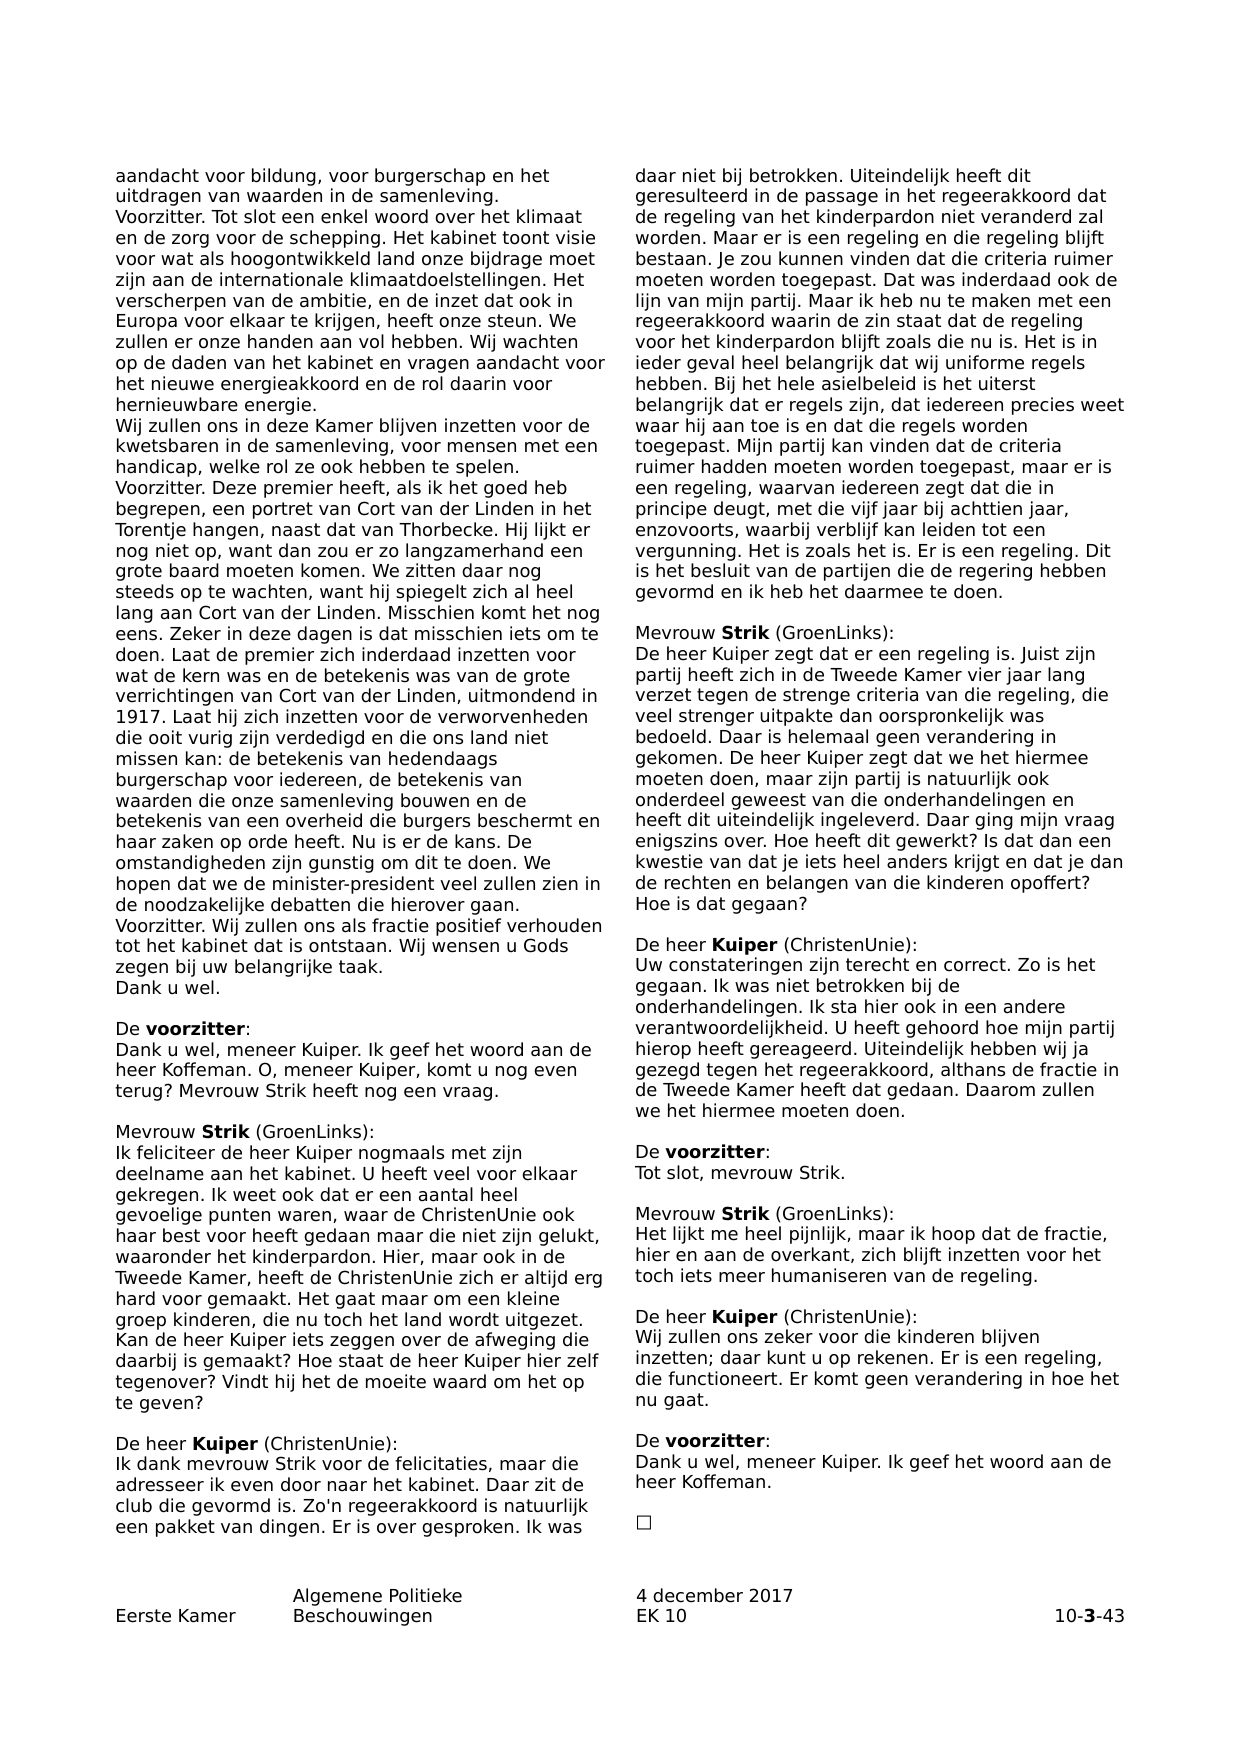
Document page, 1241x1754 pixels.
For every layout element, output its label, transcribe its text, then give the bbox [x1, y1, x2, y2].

text Wij zullen ons in deze Kamer blijven inzetten voor de kwetsbaren in de samenleving, voor mensen met een handicap, welke rol ze ook hebben te spelen. [115, 415, 605, 478]
text De heer Kuiper (ChristenUnie): [115, 1433, 605, 1454]
text Ik dank mevrouw Strik voor de felicitaties, maar die adresseer ik even door naar het kabinet. Daar zit de club die gevormd is. Zo'n regeerakkoord is natuurlijk een pakket van dingen. Er is over gesproken. Ik was [115, 1454, 605, 1537]
text Mevrouw Strik (GroenLinks): [635, 623, 1125, 643]
text Mevrouw Strik (GroenLinks): [635, 1203, 1125, 1224]
text De heer Kuiper (ChristenUnie): [635, 934, 1125, 955]
text De voorzitter: [115, 1019, 605, 1039]
text Voorzitter. Wij zullen ons als fractie positief verhouden tot het kabinet dat is ontstaan. Wij wensen u Gods zegen bij uw belangrijke taak. [115, 915, 605, 978]
text daar niet bij betrokken. Uiteindelijk heeft dit geresulteerd in de passage in het regeerakkoord dat de regeling van het kinderpardon niet veranderd zal worden. Maar er is een regeling en die regeling blijft bestaan. Je zou kunnen vinden dat die criteria ruimer moeten worden toegepast. Dat was inderdaad ook de lijn van mijn partij. Maar ik heb nu te maken met een regeerakkoord waarin de zin staat dat de regeling voor het kinderpardon blijft zoals die nu is. Het is in ieder geval heel belangrijk dat wij uniforme regels hebben. Bij het hele asielbeleid is het uiterst belangrijk dat er regels zijn, dat iedereen precies weet waar hij aan toe is en dat die regels worden toegepast. Mijn partij kan vinden dat de criteria ruimer hadden moeten worden toegepast, maar er is een regeling, waarvan iedereen zegt dat die in principe deugt, met die vijf jaar bij achttien jaar, enzovoorts, waarbij verblijf kan leiden tot een vergunning. Het is zoals het is. Er is een regeling. Dit is het besluit van de partijen die de regering hebben gevormd en ik heb het daarmee te doen. [635, 165, 1125, 603]
text Voorzitter. Tot slot een enkel woord over het klimaat en de zorg voor de schepping. Het kabinet toont visie voor wat als hoogontwikkeld land onze bijdrage moet zijn aan de internationale klimaatdoelstellingen. Het verscherpen van de ambitie, en de inzet dat ook in Europa voor elkaar te krijgen, heeft onze steun. We zullen er onze handen aan vol hebben. Wij wachten op de daden van het kabinet en vragen aandacht voor het nieuwe energieakkoord en de rol daarin voor hernieuwbare energie. [115, 207, 605, 415]
text De heer Kuiper zegt dat er een regeling is. Juist zijn partij heeft zich in de Tweede Kamer vier jaar lang verzet tegen de strenge criteria van die regeling, die veel strenger uitpakte dan oorspronkelijk was bedoeld. Daar is helemaal geen verandering in gekomen. De heer Kuiper zegt dat we het hiermee moeten doen, maar zijn partij is natuurlijk ook onderdeel geweest van die onderhandelingen en heeft dit uiteindelijk ingeleverd. Daar ging mijn vraag enigszins over. Hoe heeft dit gewerkt? Is dat dan een kwestie van dat je iets heel anders krijgt en dat je dan de rechten en belangen van die kinderen opoffert? Hoe is dat gegaan? [635, 643, 1125, 914]
text De heer Kuiper (ChristenUnie): [635, 1307, 1125, 1327]
text Het lijkt me heel pijnlijk, maar ik hoop dat de fractie, hier en aan de overkant, zich blijft inzetten voor het toch iets meer humaniseren van de regeling. [635, 1224, 1125, 1287]
text Dank u wel. [115, 978, 605, 999]
text Tot slot, mevrouw Strik. [635, 1162, 1125, 1183]
text Dank u wel, meneer Kuiper. Ik geef het woord aan de heer Koffeman. [635, 1451, 1125, 1493]
text Wij zullen ons zeker voor die kinderen blijven inzetten; daar kunt u op rekenen. Er is een regeling, die functioneert. Er komt geen verandering in hoe het nu gaat. [635, 1327, 1125, 1411]
text ⬜ [635, 1513, 1125, 1534]
text Voorzitter. Deze premier heeft, als ik het goed heb begrepen, een portret van Cort van der Linden in het Torentje hangen, naast dat van Thorbecke. Hij lijkt er nog niet op, want dan zou er zo langzamerhand een grote baard moeten komen. We zitten daar nog steeds op te wachten, want hij spiegelt zich al heel lang aan Cort van der Linden. Misschien komt het nog eens. Zeker in deze dagen is dat misschien iets om te doen. Laat de premier zich inderdaad inzetten voor wat de kern was en de betekenis was van de grote verrichtingen van Cort van der Linden, uitmondend in 1917. Laat hij zich inzetten voor de verworvenheden die ooit vurig zijn verdedigd en die ons land niet missen kan: de betekenis van hedendaags burgerschap voor iedereen, de betekenis van waarden die onze samenleving bouwen en de betekenis van een overheid die burgers beschermt en haar zaken op orde heeft. Nu is er de kans. De omstandigheden zijn gunstig om dit te doen. We hopen dat we de minister-president veel zullen zien in de noodzakelijke debatten die hierover gaan. [115, 478, 605, 915]
text Mevrouw Strik (GroenLinks): [115, 1122, 605, 1143]
text Dank u wel, meneer Kuiper. Ik geef het woord aan de heer Koffeman. O, meneer Kuiper, komt u nog even terug? Mevrouw Strik heeft nog een vraag. [115, 1039, 605, 1102]
text Uw constateringen zijn terecht en correct. Zo is het gegaan. Ik was niet betrokken bij de onderhandelingen. Ik sta hier ook in een andere verantwoordelijkheid. U heeft gehoord hoe mijn partij hierop heeft gereageerd. Uiteindelijk hebben wij ja gezegd tegen het regeerakkoord, althans de fractie in de Tweede Kamer heeft dat gedaan. Daarom zullen we het hiermee moeten doen. [635, 955, 1125, 1122]
text De voorzitter: [635, 1142, 1125, 1162]
text Ik feliciteer de heer Kuiper nogmaals met zijn deelname aan het kabinet. U heeft veel voor elkaar gekregen. Ik weet ook dat er een aantal heel gevoelige punten waren, waar de ChristenUnie ook haar best voor heeft gedaan maar die niet zijn gelukt, waaronder het kinderpardon. Hier, maar ook in de Tweede Kamer, heeft de ChristenUnie zich er altijd erg hard voor gemaakt. Het gaat maar om een kleine groep kinderen, die nu toch het land wordt uitgezet. Kan de heer Kuiper iets zeggen over de afweging die daarbij is gemaakt? Hoe staat de heer Kuiper hier zelf tegenover? Vindt hij het de moeite waard om het op te geven? [115, 1143, 605, 1413]
text De voorzitter: [635, 1431, 1125, 1451]
text aandacht voor bildung, voor burgerschap en het uitdragen van waarden in de samenleving. [115, 165, 605, 207]
